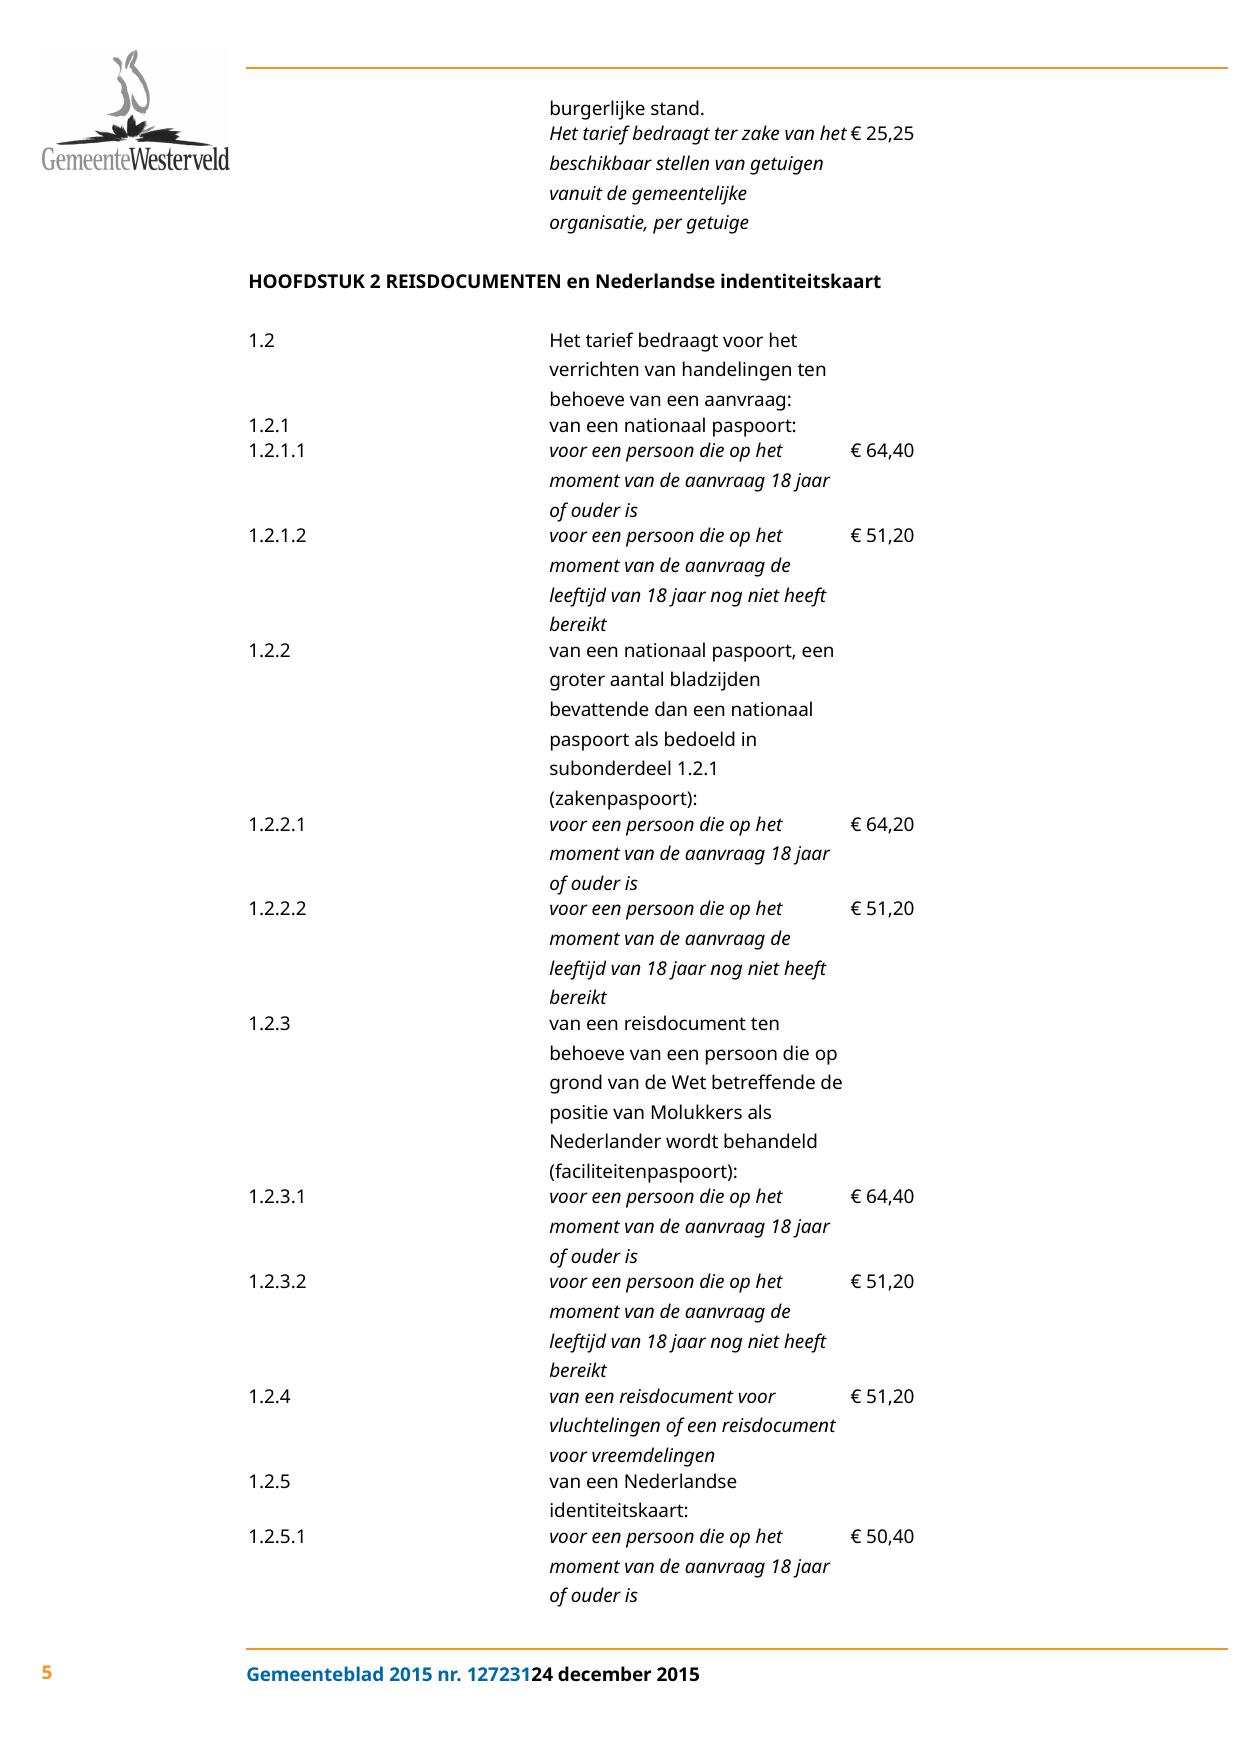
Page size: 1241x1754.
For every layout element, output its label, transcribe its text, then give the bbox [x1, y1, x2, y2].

table_cell 1.2.1 [248, 412, 549, 438]
table_cell van een nationaal paspoort, een groter aantal bladzijden bevattende dan een nationaal paspoort als bedoeld in subonderdeel 1.2.1 (zakenpaspoort): [549, 637, 850, 811]
table_cell Het tarief bedraagt ter zake van het beschikbaar stellen van getuigen vanuit de gemeentelijke organisatie, per getuige [549, 121, 850, 235]
table_cell voor een persoon die op het moment van de aanvraag de leeftijd van 18 jaar nog niet heeft bereikt [549, 896, 850, 1010]
table_cell 1.2.1.2 [248, 523, 549, 637]
table_cell [850, 95, 1152, 121]
table_cell voor een persoon die op het moment van de aanvraag 18 jaar of ouder is [549, 438, 850, 523]
table_cell voor een persoon die op het moment van de aanvraag de leeftijd van 18 jaar nog niet heeft bereikt [549, 523, 850, 637]
table_cell [248, 121, 549, 235]
table_cell € 64,40 [850, 438, 1152, 523]
table_cell voor een persoon die op het moment van de aanvraag 18 jaar of ouder is [549, 1523, 850, 1608]
table_cell € 64,20 [850, 811, 1152, 896]
table_cell van een reisdocument voor vluchtelingen of een reisdocument voor vreemdelingen [549, 1383, 850, 1468]
table_cell [850, 1010, 1152, 1184]
table_cell € 64,40 [850, 1184, 1152, 1269]
table_cell € 51,20 [850, 1269, 1152, 1383]
table_cell € 50,40 [850, 1523, 1152, 1608]
table_cell 1.2.4 [248, 1383, 549, 1468]
table_cell 1.2.2.1 [248, 811, 549, 896]
table_cell 1.2.2.2 [248, 896, 549, 1010]
table_cell 1.2.2 [248, 637, 549, 811]
table_cell 1.2.5 [248, 1468, 549, 1523]
table_cell [248, 95, 549, 121]
table_cell 1.2.3.2 [248, 1269, 549, 1383]
table_cell [850, 1468, 1152, 1523]
table_cell € 25,25 [850, 121, 1152, 235]
table_cell € 51,20 [850, 523, 1152, 637]
table_cell 1.2.3.1 [248, 1184, 549, 1269]
table_cell voor een persoon die op het moment van de aanvraag de leeftijd van 18 jaar nog niet heeft bereikt [549, 1269, 850, 1383]
table_header Het tarief bedraagt voor het verrichten van handelingen ten behoeve van een aanvraag: [549, 327, 850, 412]
table_header 1.2 [248, 327, 549, 412]
table_cell € 51,20 [850, 896, 1152, 1010]
table_cell [850, 412, 1152, 438]
table_cell van een reisdocument ten behoeve van een persoon die op grond van de Wet betreffende de positie van Molukkers als Nederlander wordt behandeld (faciliteitenpaspoort): [549, 1010, 850, 1184]
picture [41, 47, 231, 172]
table_cell [850, 637, 1152, 811]
table_cell van een nationaal paspoort: [549, 412, 850, 438]
table_cell 1.2.3 [248, 1010, 549, 1184]
text HOOFDSTUK 2 REISDOCUMENTEN en Nederlandse indentiteitskaart [248, 268, 1152, 293]
table_header [850, 327, 1152, 412]
table_cell van een Nederlandse identiteitskaart: [549, 1468, 850, 1523]
table_cell voor een persoon die op het moment van de aanvraag 18 jaar of ouder is [549, 1184, 850, 1269]
table_cell burgerlijke stand. [549, 95, 850, 121]
table_cell € 51,20 [850, 1383, 1152, 1468]
table_cell 1.2.1.1 [248, 438, 549, 523]
table_cell 1.2.5.1 [248, 1523, 549, 1608]
table_cell voor een persoon die op het moment van de aanvraag 18 jaar of ouder is [549, 811, 850, 896]
